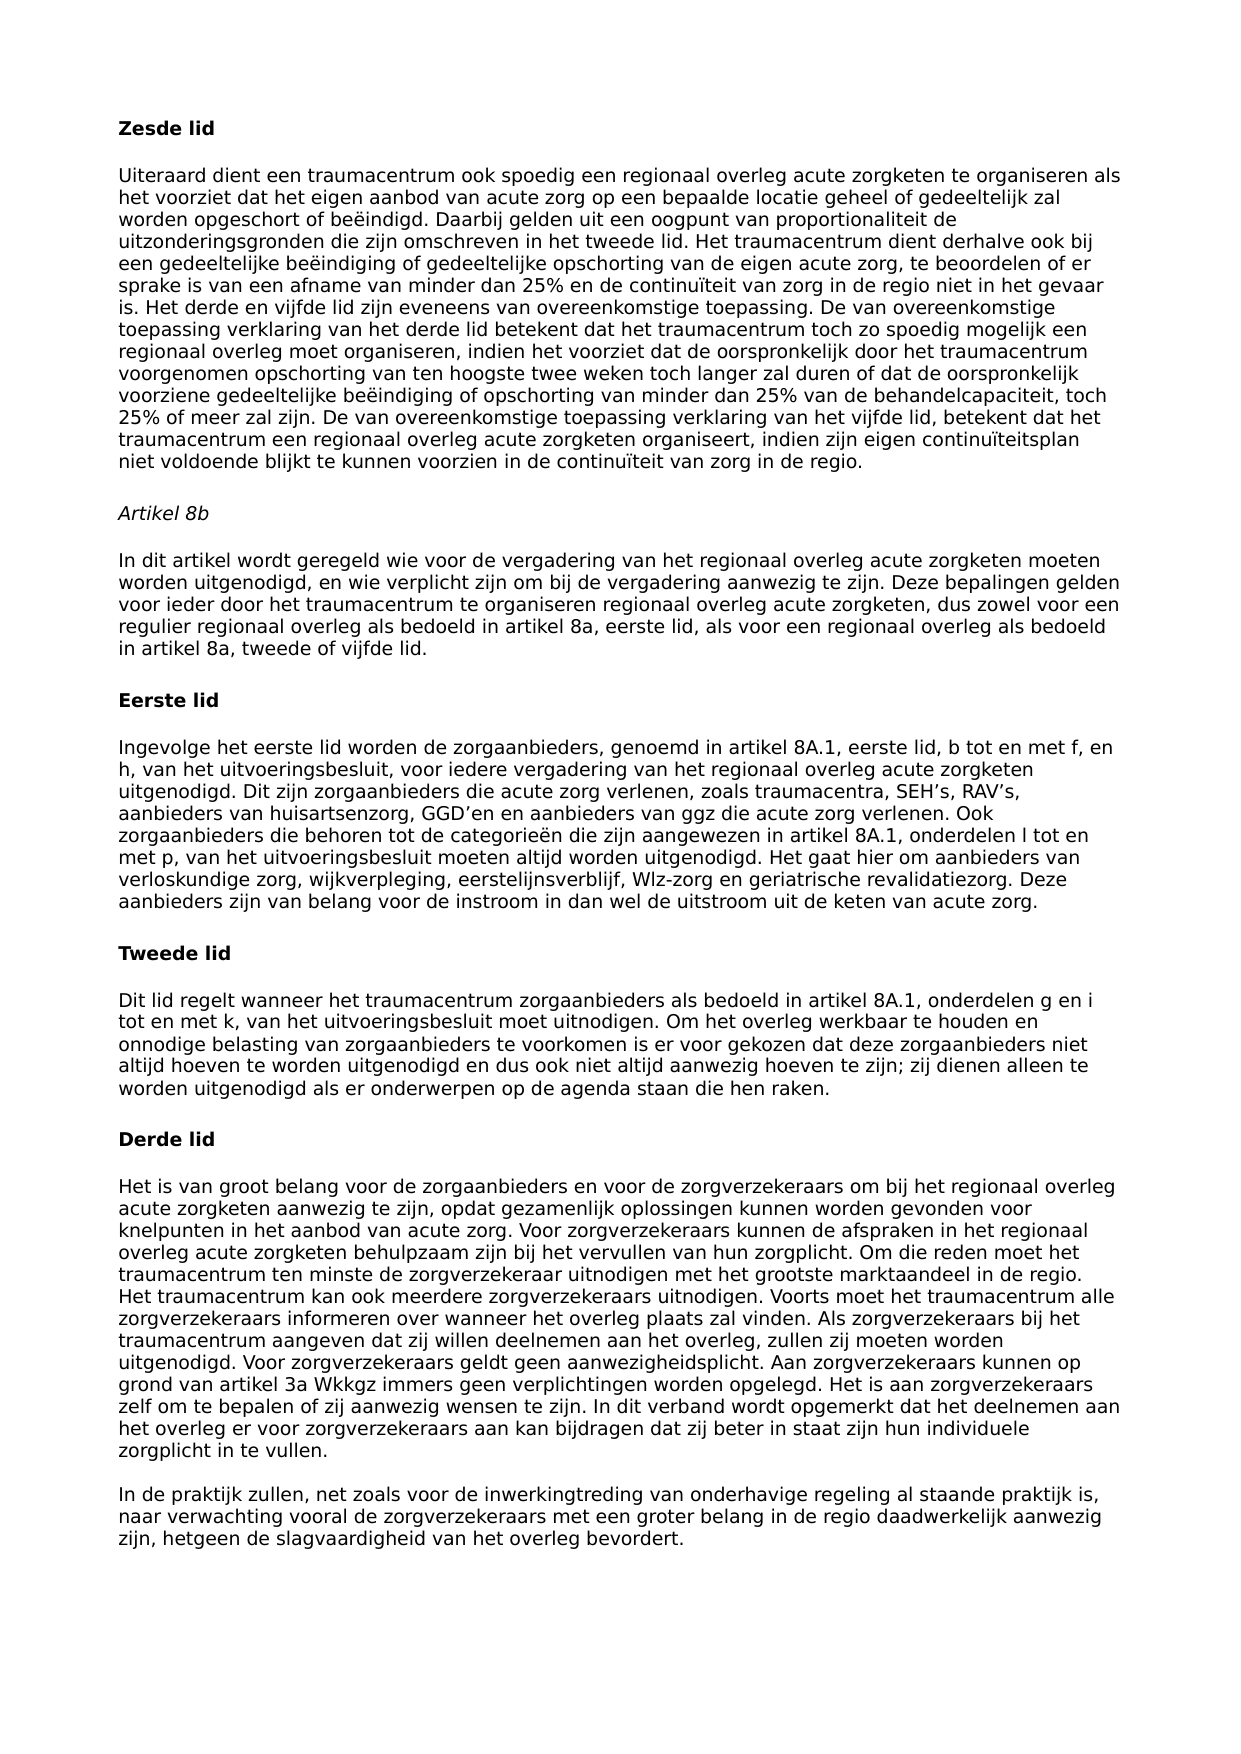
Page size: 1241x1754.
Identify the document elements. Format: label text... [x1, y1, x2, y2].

subtitle Eerste lid [118, 690, 1122, 712]
subtitle Artikel 8b [118, 503, 1122, 525]
text Ingevolge het eerste lid worden de zorgaanbieders, genoemd in artikel 8A.1, eerste lid, b tot en met f, en h, van het uitvoeringsbesluit, voor iedere vergadering van het regionaal overleg acute zorgketen uitgenodigd. Dit zijn zorgaanbieders die acute zorg verlenen, zoals traumacentra, SEH’s, RAV’s, aanbieders van huisartsenzorg, GGD’en en aanbieders van ggz die acute zorg verlenen. Ook zorgaanbieders die behoren tot de categorieën die zijn aangewezen in artikel 8A.1, onderdelen l tot en met p, van het uitvoeringsbesluit moeten altijd worden uitgenodigd. Het gaat hier om aanbieders van verloskundige zorg, wijkverpleging, eerstelijnsverblijf, Wlz-zorg en geriatrische revalidatiezorg. Deze aanbieders zijn van belang voor de instroom in dan wel de uitstroom uit de keten van acute zorg. [118, 737, 1122, 912]
text Dit lid regelt wanneer het traumacentrum zorgaanbieders als bedoeld in artikel 8A.1, onderdelen g en i tot en met k, van het uitvoeringsbesluit moet uitnodigen. Om het overleg werkbaar te houden en onnodige belasting van zorgaanbieders te voorkomen is er voor gekozen dat deze zorgaanbieders niet altijd hoeven te worden uitgenodigd en dus ook niet altijd aanwezig hoeven te zijn; zij dienen alleen te worden uitgenodigd als er onderwerpen op de agenda staan die hen raken. [118, 989, 1122, 1099]
subtitle Zesde lid [118, 118, 1122, 140]
subtitle Derde lid [118, 1129, 1122, 1151]
text Het is van groot belang voor de zorgaanbieders en voor de zorgverzekeraars om bij het regionaal overleg acute zorgketen aanwezig te zijn, opdat gezamenlijk oplossingen kunnen worden gevonden voor knelpunten in het aanbod van acute zorg. Voor zorgverzekeraars kunnen de afspraken in het regionaal overleg acute zorgketen behulpzaam zijn bij het vervullen van hun zorgplicht. Om die reden moet het traumacentrum ten minste de zorgverzekeraar uitnodigen met het grootste marktaandeel in de regio. Het traumacentrum kan ook meerdere zorgverzekeraars uitnodigen. Voorts moet het traumacentrum alle zorgverzekeraars informeren over wanneer het overleg plaats zal vinden. Als zorgverzekeraars bij het traumacentrum aangeven dat zij willen deelnemen aan het overleg, zullen zij moeten worden uitgenodigd. Voor zorgverzekeraars geldt geen aanwezigheidsplicht. Aan zorgverzekeraars kunnen op grond van artikel 3a Wkkgz immers geen verplichtingen worden opgelegd. Het is aan zorgverzekeraars zelf om te bepalen of zij aanwezig wensen te zijn. In dit verband wordt opgemerkt dat het deelnemen aan het overleg er voor zorgverzekeraars aan kan bijdragen dat zij beter in staat zijn hun individuele zorgplicht in te vullen. [118, 1176, 1122, 1462]
text In dit artikel wordt geregeld wie voor de vergadering van het regionaal overleg acute zorgketen moeten worden uitgenodigd, en wie verplicht zijn om bij de vergadering aanwezig te zijn. Deze bepalingen gelden voor ieder door het traumacentrum te organiseren regionaal overleg acute zorgketen, dus zowel voor een regulier regionaal overleg als bedoeld in artikel 8a, eerste lid, als voor een regionaal overleg als bedoeld in artikel 8a, tweede of vijfde lid. [118, 550, 1122, 660]
text In de praktijk zullen, net zoals voor de inwerkingtreding van onderhavige regeling al staande praktijk is, naar verwachting vooral de zorgverzekeraars met een groter belang in de regio daadwerkelijk aanwezig zijn, hetgeen de slagvaardigheid van het overleg bevordert. [118, 1484, 1122, 1550]
subtitle Tweede lid [118, 942, 1122, 964]
text Uiteraard dient een traumacentrum ook spoedig een regionaal overleg acute zorgketen te organiseren als het voorziet dat het eigen aanbod van acute zorg op een bepaalde locatie geheel of gedeeltelijk zal worden opgeschort of beëindigd. Daarbij gelden uit een oogpunt van proportionaliteit de uitzonderingsgronden die zijn omschreven in het tweede lid. Het traumacentrum dient derhalve ook bij een gedeeltelijke beëindiging of gedeeltelijke opschorting van de eigen acute zorg, te beoordelen of er sprake is van een afname van minder dan 25% en de continuïteit van zorg in de regio niet in het gevaar is. Het derde en vijfde lid zijn eveneens van overeenkomstige toepassing. De van overeenkomstige toepassing verklaring van het derde lid betekent dat het traumacentrum toch zo spoedig mogelijk een regionaal overleg moet organiseren, indien het voorziet dat de oorspronkelijk door het traumacentrum voorgenomen opschorting van ten hoogste twee weken toch langer zal duren of dat de oorspronkelijk voorziene gedeeltelijke beëindiging of opschorting van minder dan 25% van de behandelcapaciteit, toch 25% of meer zal zijn. De van overeenkomstige toepassing verklaring van het vijfde lid, betekent dat het traumacentrum een regionaal overleg acute zorgketen organiseert, indien zijn eigen continuïteitsplan niet voldoende blijkt te kunnen voorzien in de continuïteit van zorg in de regio. [118, 165, 1122, 473]
